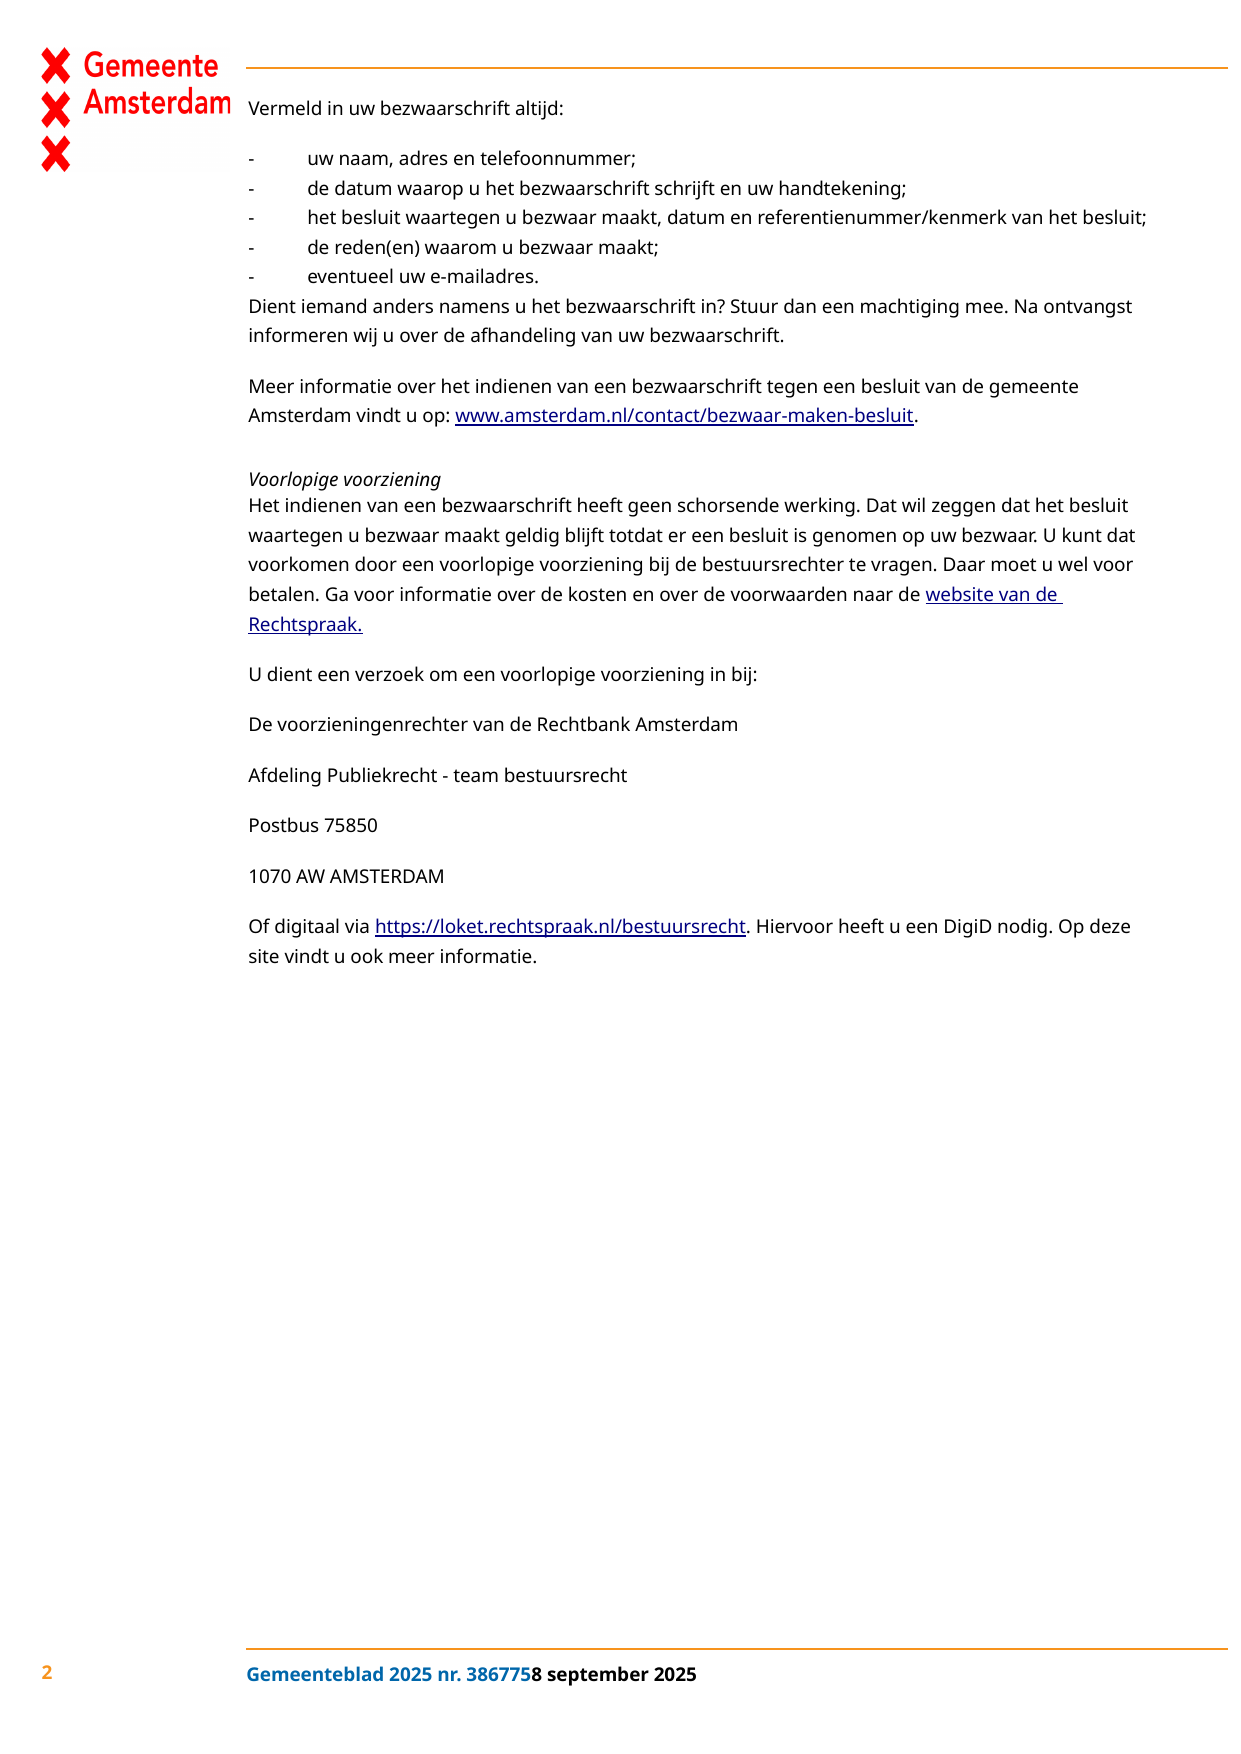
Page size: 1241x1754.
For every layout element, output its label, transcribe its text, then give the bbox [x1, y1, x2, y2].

text Vermeld in uw bezwaarschrift altijd: [248, 95, 1152, 121]
list eventueel uw e-mailadres. [248, 263, 1152, 289]
text Of digitaal via https://loket.rechtspraak.nl/bestuursrecht. Hiervoor heeft u een DigiD nodig. Op deze site vindt u ook meer informatie. [248, 913, 1152, 968]
list de reden(en) waarom u bezwaar maakt; [248, 234, 1152, 260]
text De voorzieningenrechter van de Rechtbank Amsterdam [248, 712, 1152, 737]
text Het indienen van een bezwaarschrift heeft geen schorsende werking. Dat wil zeggen dat het besluit waartegen u bezwaar maakt geldig blijft totdat er een besluit is genomen op uw bezwaar. U kunt dat voorkomen door een voorlopige voorziening bij de bestuursrechter te vragen. Daar moet u wel voor betalen. Ga voor informatie over de kosten en over de voorwaarden naar de website van de Rechtspraak. [248, 492, 1152, 636]
text Postbus 75850 [248, 812, 1152, 838]
picture [41, 47, 231, 172]
text U dient een verzoek om een voorlopige voorziening in bij: [248, 661, 1152, 687]
text Voorlopige voorziening [248, 467, 1152, 492]
list het besluit waartegen u bezwaar maakt, datum en referentienummer/kenmerk van het besluit; [248, 204, 1152, 230]
text Afdeling Publiekrecht - team bestuursrecht [248, 762, 1152, 788]
text Meer informatie over het indienen van een bezwaarschrift tegen een besluit van de gemeente Amsterdam vindt u op: www.amsterdam.nl/contact/bezwaar-maken-besluit. [248, 373, 1152, 428]
list de datum waarop u het bezwaarschrift schrijft en uw handtekening; [248, 175, 1152, 201]
text 1070 AW AMSTERDAM [248, 863, 1152, 888]
list uw naam, adres en telefoonnummer; [248, 145, 1152, 171]
text Dient iemand anders namens u het bezwaarschrift in? Stuur dan een machtiging mee. Na ontvangst informeren wij u over de afhandeling van uw bezwaarschrift. [248, 293, 1152, 348]
